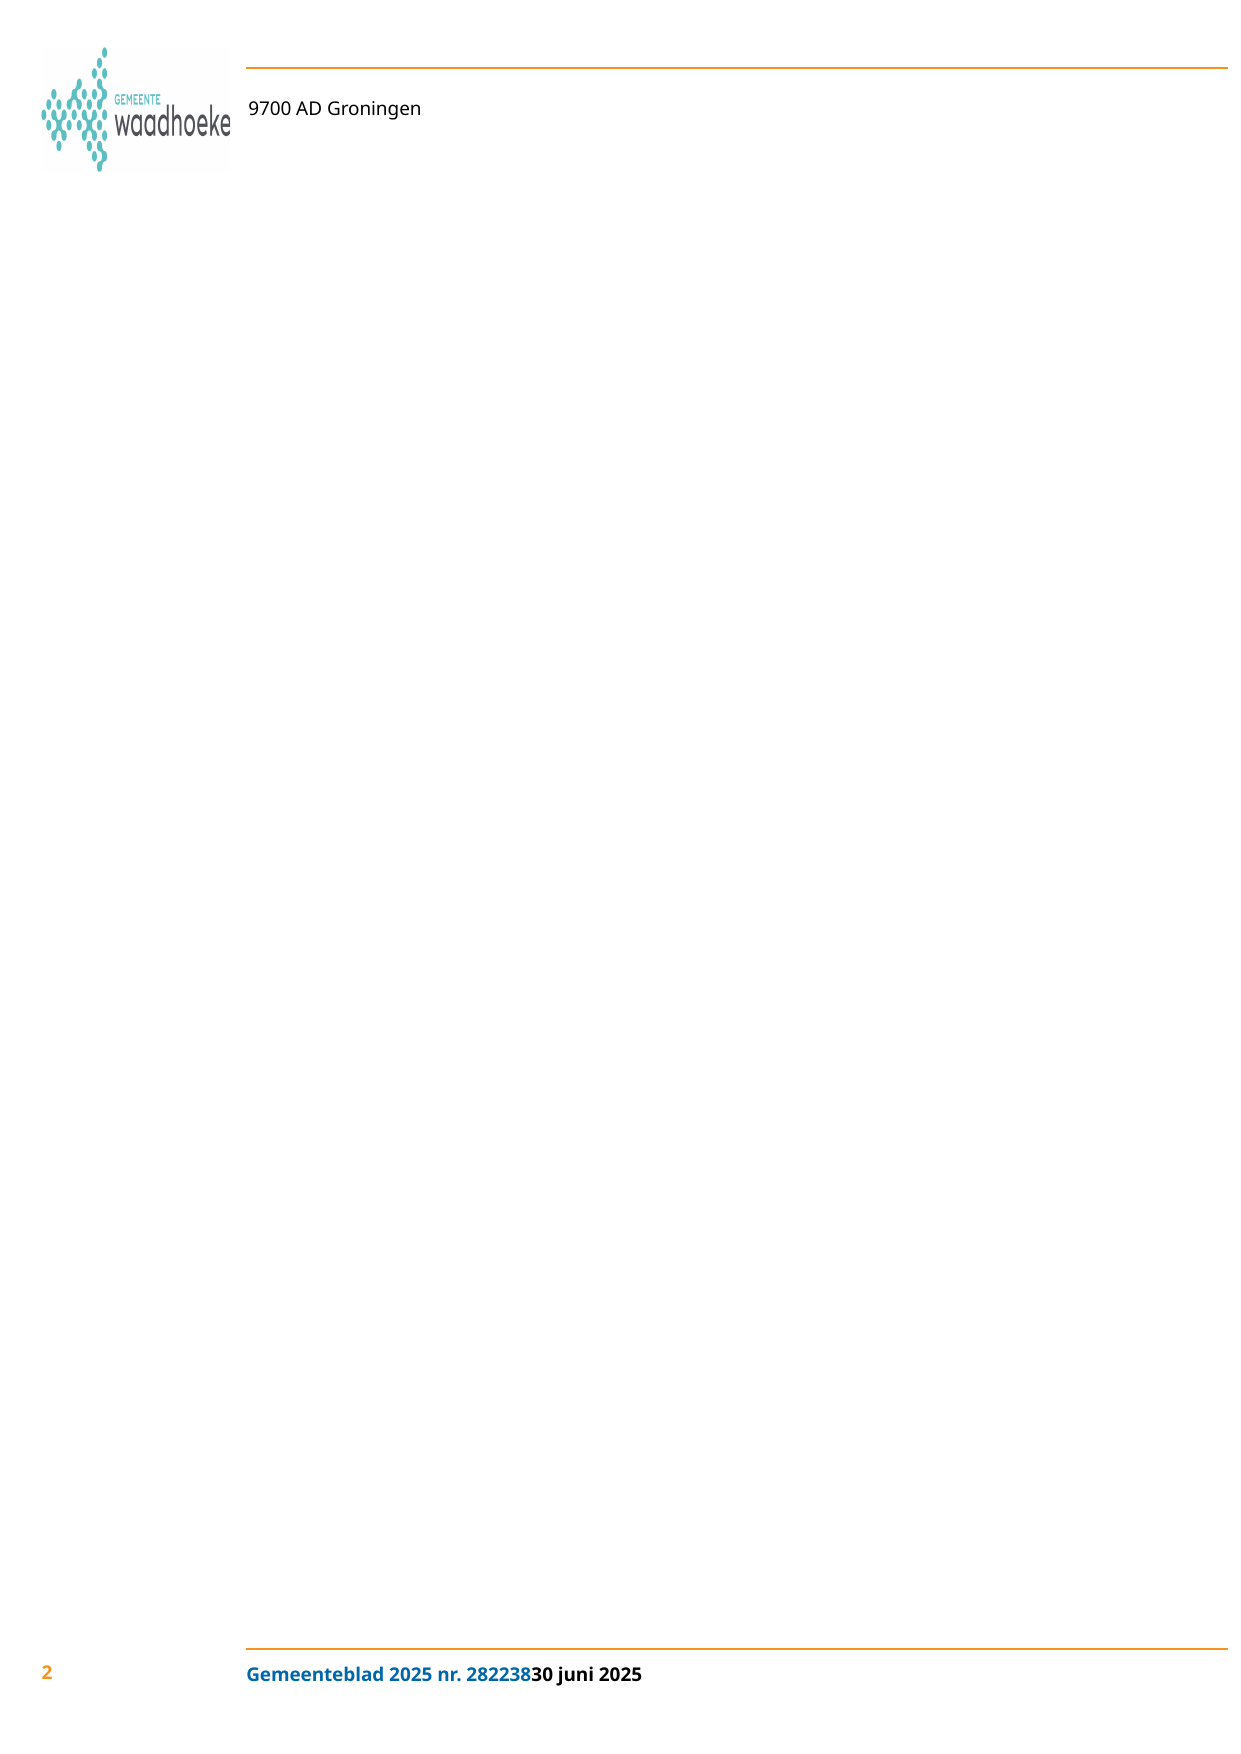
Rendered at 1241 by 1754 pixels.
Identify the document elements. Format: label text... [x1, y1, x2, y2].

text 9700 AD Groningen [248, 95, 1152, 121]
picture [41, 47, 231, 172]
